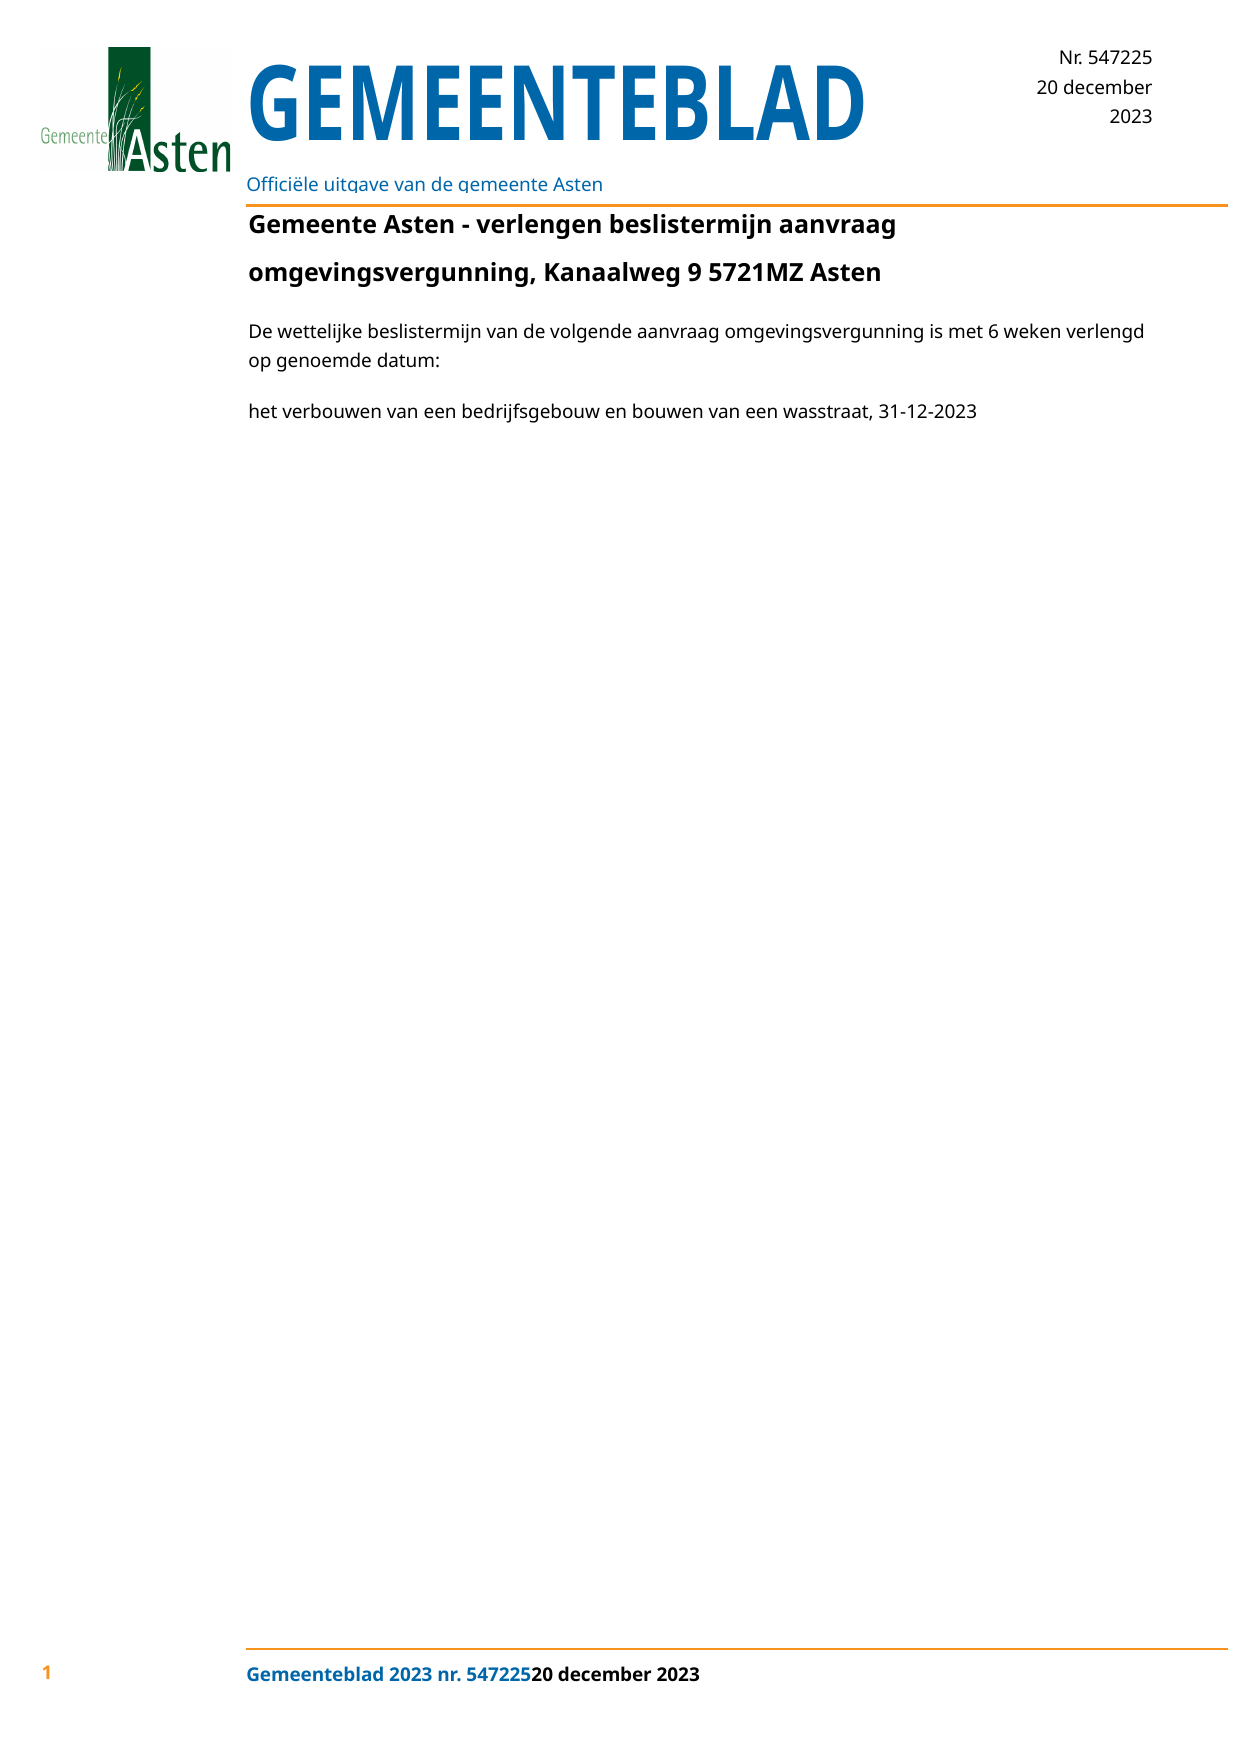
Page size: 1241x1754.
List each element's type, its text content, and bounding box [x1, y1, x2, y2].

picture [41, 47, 231, 172]
text het verbouwen van een bedrijfsgebouw en bouwen van een wasstraat, 31-12-2023 [248, 398, 1152, 424]
text De wettelijke beslistermijn van de volgende aanvraag omgevingsvergunning is met 6 weken verlengd op genoemde datum: [248, 318, 1152, 373]
text Gemeente Asten - verlengen beslistermijn aanvraag omgevingsvergunning, Kanaalweg 9 5721MZ Asten [248, 207, 1152, 288]
